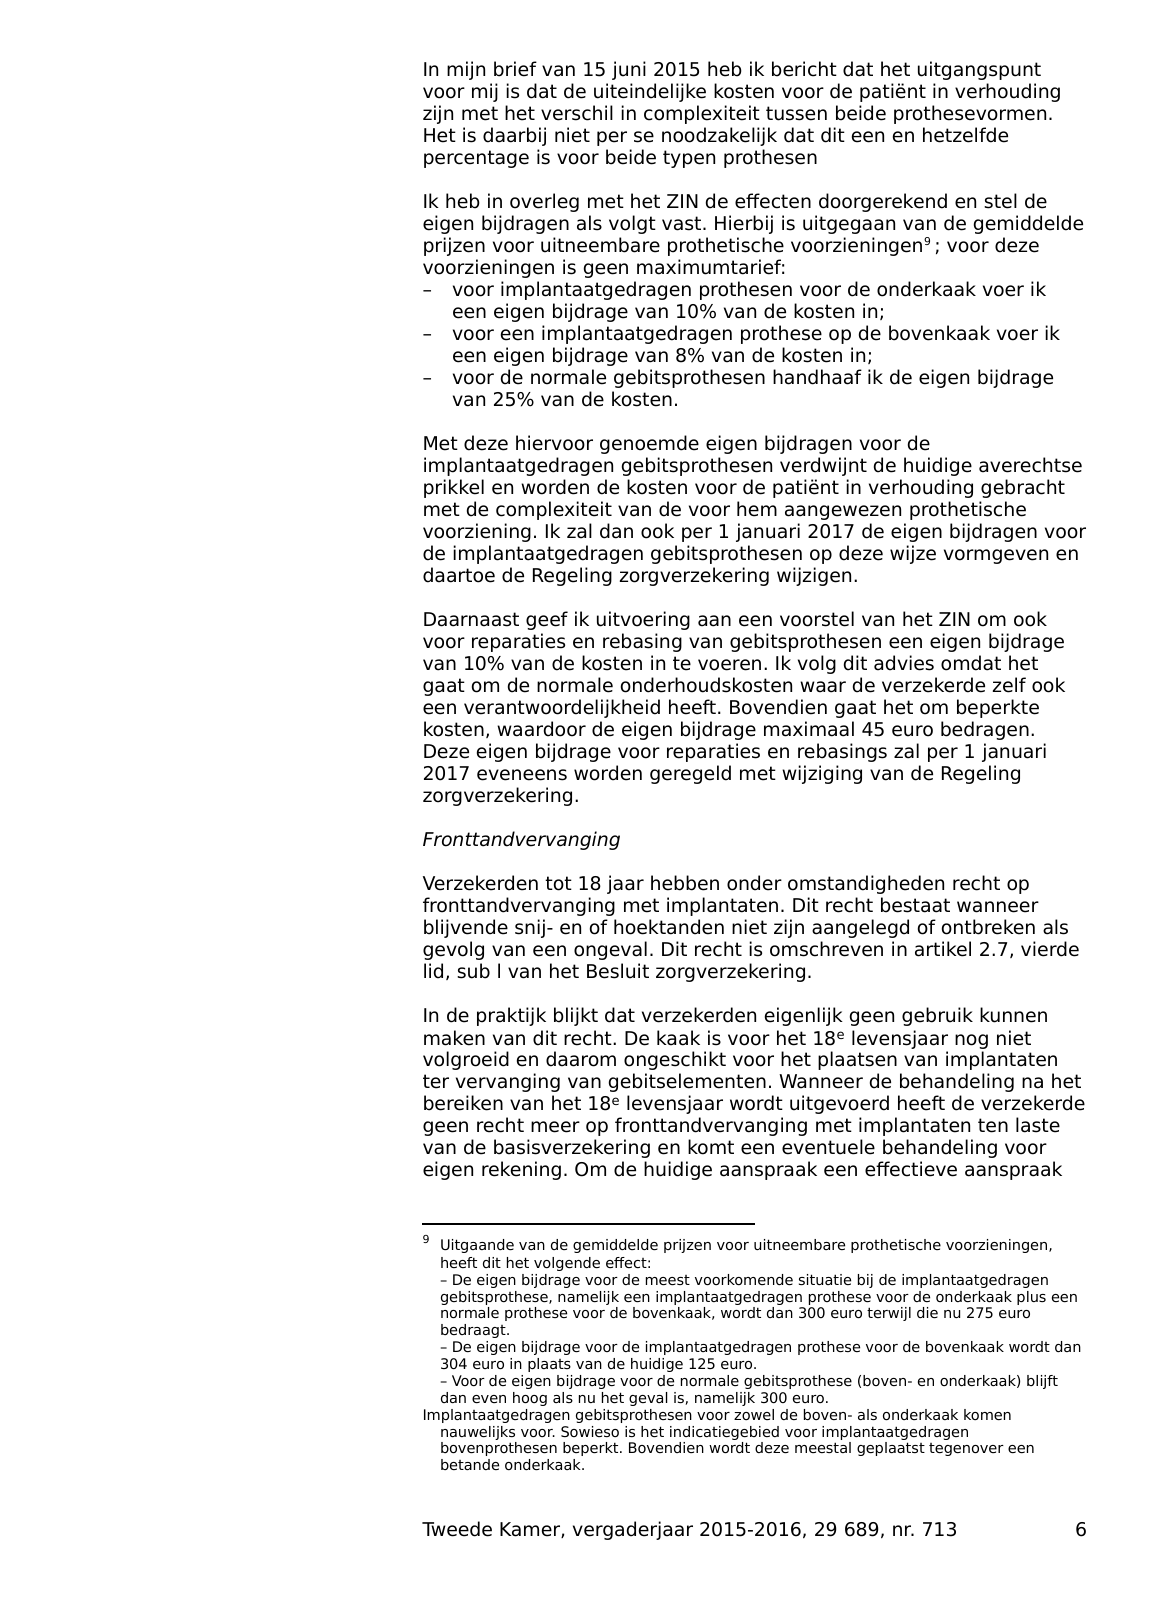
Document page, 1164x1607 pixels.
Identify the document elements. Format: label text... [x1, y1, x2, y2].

text – Voor de eigen bijdrage voor de normale gebitsprothese (boven- en onderkaak) blijft dan even hoog als nu het geval is, namelijk 300 euro. [440, 1373, 1087, 1407]
text – De eigen bijdrage voor de meest voorkomende situatie bij de implantaatgedragen gebitsprothese, namelijk een implantaatgedragen prothese voor de onderkaak plus een normale prothese voor de bovenkaak, wordt dan 300 euro terwijl die nu 275 euro bedraagt. [440, 1272, 1087, 1339]
text – voor implantaatgedragen prothesen voor de onderkaak voer ik een eigen bijdrage van 10% van de kosten in; [422, 279, 1087, 323]
text In de praktijk blijkt dat verzekerden eigenlijk geen gebruik kunnen maken van dit recht. De kaak is voor het 18e levensjaar nog niet volgroeid en daarom ongeschikt voor het plaatsen van implantaten ter vervanging van gebitselementen. Wanneer de behandeling na het bereiken van het 18e levensjaar wordt uitgevoerd heeft de verzekerde geen recht meer op fronttandvervanging met implantaten ten laste van de basisverzekering en komt een eventuele behandeling voor eigen rekening. Om de huidige aanspraak een effectieve aanspraak [422, 1005, 1087, 1181]
text Verzekerden tot 18 jaar hebben onder omstandigheden recht op fronttandvervanging met implantaten. Dit recht bestaat wanneer blijvende snij- en of hoektanden niet zijn aangelegd of ontbreken als gevolg van een ongeval. Dit recht is omschreven in artikel 2.7, vierde lid, sub l van het Besluit zorgverzekering. [422, 873, 1087, 983]
text – voor een implantaatgedragen prothese op de bovenkaak voer ik een eigen bijdrage van 8% van de kosten in; [422, 323, 1087, 367]
text – De eigen bijdrage voor de implantaatgedragen prothese voor de bovenkaak wordt dan 304 euro in plaats van de huidige 125 euro. [440, 1339, 1087, 1373]
text Met deze hiervoor genoemde eigen bijdragen voor de implantaatgedragen gebitsprothesen verdwijnt de huidige averechtse prikkel en worden de kosten voor de patiënt in verhouding gebracht met de complexiteit van de voor hem aangewezen prothetische voorziening. Ik zal dan ook per 1 januari 2017 de eigen bijdragen voor de implantaatgedragen gebitsprothesen op deze wijze vormgeven en daartoe de Regeling zorgverzekering wijzigen. [422, 433, 1087, 587]
text Daarnaast geef ik uitvoering aan een voorstel van het ZIN om ook voor reparaties en rebasing van gebitsprothesen een eigen bijdrage van 10% van de kosten in te voeren. Ik volg dit advies omdat het gaat om de normale onderhoudskosten waar de verzekerde zelf ook een verantwoordelijkheid heeft. Bovendien gaat het om beperkte kosten, waardoor de eigen bijdrage maximaal 45 euro bedragen. Deze eigen bijdrage voor reparaties en rebasings zal per 1 januari 2017 eveneens worden geregeld met wijziging van de Regeling zorgverzekering. [422, 609, 1087, 807]
text Implantaatgedragen gebitsprothesen voor zowel de boven- als onderkaak komen nauwelijks voor. Sowieso is het indicatiegebied voor implantaatgedragen bovenprothesen beperkt. Bovendien wordt deze meestal geplaatst tegenover een betande onderkaak. [422, 1407, 1087, 1474]
text – voor de normale gebitsprothesen handhaaf ik de eigen bijdrage van 25% van de kosten. [422, 367, 1087, 411]
subtitle Fronttandvervanging [422, 829, 1087, 851]
text In mijn brief van 15 juni 2015 heb ik bericht dat het uitgangspunt voor mij is dat de uiteindelijke kosten voor de patiënt in verhouding zijn met het verschil in complexiteit tussen beide prothesevormen. Het is daarbij niet per se noodzakelijk dat dit een en hetzelfde percentage is voor beide typen prothesen [422, 59, 1087, 169]
text Ik heb in overleg met het ZIN de effecten doorgerekend en stel de eigen bijdragen als volgt vast. Hierbij is uitgegaan van de gemiddelde prijzen voor uitneembare prothetische voorzieningen; voor deze voorzieningen is geen maximumtarief: [422, 191, 1087, 279]
text Uitgaande van de gemiddelde prijzen voor uitneembare prothetische voorzieningen, heeft dit het volgende effect: [422, 1233, 1087, 1272]
